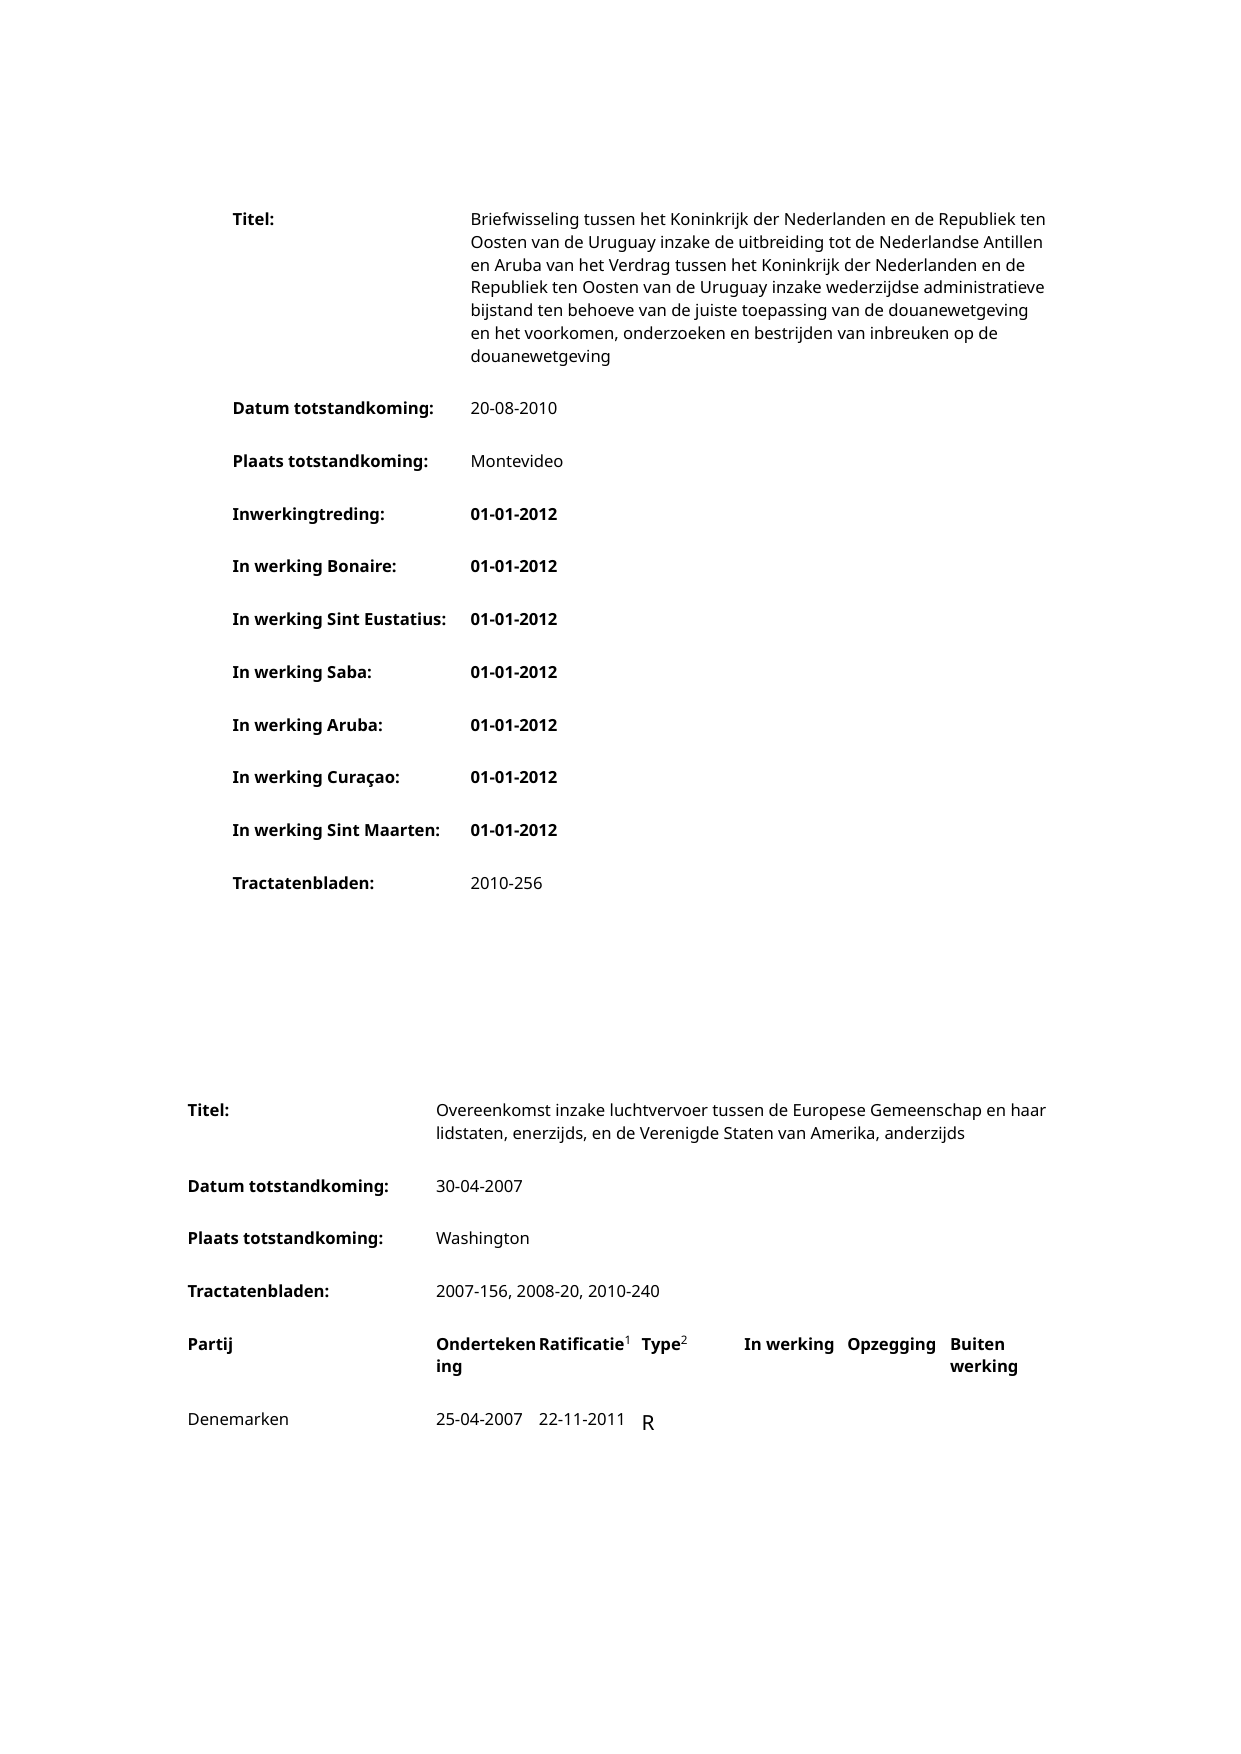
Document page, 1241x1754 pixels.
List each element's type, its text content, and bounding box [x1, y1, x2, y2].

table_cell 2007-156, 2008-20, 2010-240 [436, 1280, 1053, 1332]
table_header Titel: [233, 208, 470, 397]
table_cell 01-01-2012 [470, 608, 1053, 660]
table_cell [847, 1408, 950, 1466]
table_cell Type2 [641, 1332, 744, 1408]
table_cell Ratificatie1 [539, 1332, 641, 1408]
table_cell 25-04-2007 [436, 1408, 539, 1466]
table_cell 01-01-2012 [470, 713, 1053, 766]
table_cell Washington [436, 1227, 1053, 1279]
table_cell 01-01-2012 [470, 555, 1053, 608]
table_cell 30-04-2007 [436, 1174, 1053, 1227]
table_cell 01-01-2012 [470, 502, 1053, 555]
table_cell Tractatenbladen: [188, 1280, 436, 1332]
table_cell Buiten werking [950, 1332, 1053, 1408]
table_cell Datum totstandkoming: [188, 1174, 436, 1227]
table_cell 20-08-2010 [470, 397, 1053, 449]
table_cell Montevideo [470, 450, 1053, 502]
table_cell Opzegging [847, 1332, 950, 1408]
table_cell Inwerkingtreding: [233, 502, 470, 555]
table_header Titel: [188, 1099, 436, 1174]
table_cell [233, 924, 1053, 982]
table_cell Partij [188, 1332, 436, 1408]
table_cell [950, 1408, 1053, 1466]
table_cell Datum totstandkoming: [233, 397, 470, 449]
table_cell In werking Aruba: [233, 713, 470, 766]
table_cell [744, 1408, 847, 1466]
table_cell Tractatenbladen: [233, 871, 470, 924]
table_cell Plaats totstandkoming: [188, 1227, 436, 1279]
table_cell In werking Saba: [233, 660, 470, 713]
table_header Overeenkomst inzake luchtvervoer tussen de Europese Gemeenschap en haar lidstaten, enerzijds, en de Verenigde Staten van Amerika, anderzijds [436, 1099, 1053, 1174]
table_cell In werking Sint Eustatius: [233, 608, 470, 660]
table_header Briefwisseling tussen het Koninkrijk der Nederlanden en de Republiek ten Oosten van de Uruguay inzake de uitbreiding tot de Nederlandse Antillen en Aruba van het Verdrag tussen het Koninkrijk der Nederlanden en de Republiek ten Oosten van de Uruguay inzake wederzijdse administratieve bijstand ten behoeve van de juiste toepassing van de douanewetgeving en het voorkomen, onderzoeken en bestrijden van inbreuken op de douanewetgeving [470, 208, 1053, 397]
table_cell In werking Curaçao: [233, 766, 470, 818]
table_cell Plaats totstandkoming: [233, 450, 470, 502]
table_cell In werking Sint Maarten: [233, 819, 470, 871]
table_cell 2010-256 [470, 871, 1053, 924]
table_cell 01-01-2012 [470, 819, 1053, 871]
table_cell 01-01-2012 [470, 766, 1053, 818]
table_cell In werking [744, 1332, 847, 1408]
table_cell 01-01-2012 [470, 660, 1053, 713]
table_cell Ondertekening [436, 1332, 539, 1408]
table_cell R [641, 1408, 744, 1466]
table_cell Denemarken [188, 1408, 436, 1466]
table_cell In werking Bonaire: [233, 555, 470, 608]
table_cell 22-11-2011 [539, 1408, 641, 1466]
